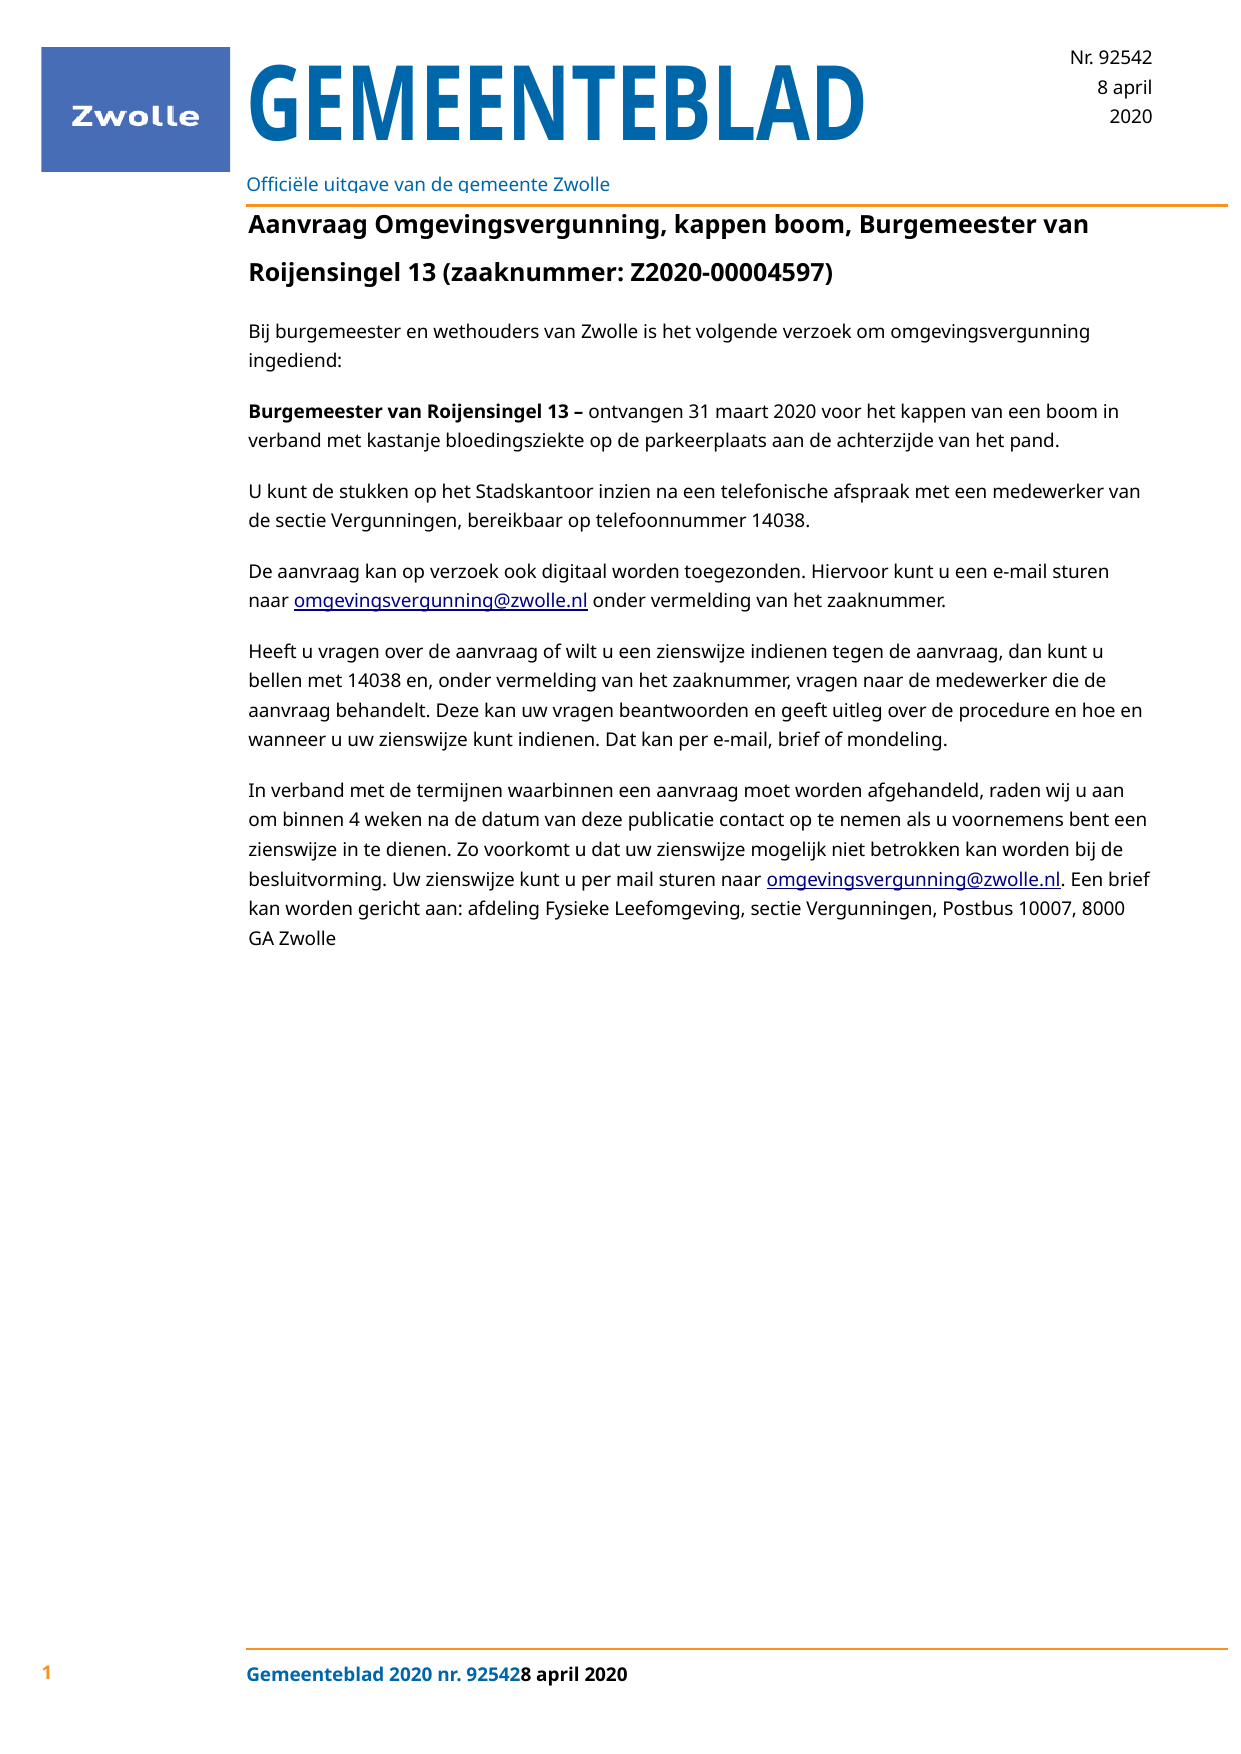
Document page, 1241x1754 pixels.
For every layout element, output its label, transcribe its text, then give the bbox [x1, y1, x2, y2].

text Aanvraag Omgevingsvergunning, kappen boom, Burgemeester van Roijensingel 13 (zaaknummer: Z2020-00004597) [248, 207, 1152, 288]
text Heeft u vragen over de aanvraag of wilt u een zienswijze indienen tegen de aanvraag, dan kunt u bellen met 14038 en, onder vermelding van het zaaknummer, vragen naar de medewerker die de aanvraag behandelt. Deze kan uw vragen beantwoorden en geeft uitleg over de procedure en hoe en wanneer u uw zienswijze kunt indienen. Dat kan per e-mail, brief of mondeling. [248, 638, 1152, 752]
text Bij burgemeester en wethouders van Zwolle is het volgende verzoek om omgevingsvergunning ingediend: [248, 318, 1152, 373]
picture [41, 47, 231, 172]
text U kunt de stukken op het Stadskantoor inzien na een telefonische afspraak met een medewerker van de sectie Vergunningen, bereikbaar op telefoonnummer 14038. [248, 478, 1152, 533]
text In verband met de termijnen waarbinnen een aanvraag moet worden afgehandeld, raden wij u aan om binnen 4 weken na de datum van deze publicatie contact op te nemen als u voornemens bent een zienswijze in te dienen. Zo voorkomt u dat uw zienswijze mogelijk niet betrokken kan worden bij de besluitvorming. Uw zienswijze kunt u per mail sturen naar omgevingsvergunning@zwolle.nl. Een brief kan worden gericht aan: afdeling Fysieke Leefomgeving, sectie Vergunningen, Postbus 10007, 8000 GA Zwolle [248, 777, 1152, 951]
text Burgemeester van Roijensingel 13 – ontvangen 31 maart 2020 voor het kappen van een boom in verband met kastanje bloedingsziekte op de parkeerplaats aan de achterzijde van het pand. [248, 398, 1152, 453]
text De aanvraag kan op verzoek ook digitaal worden toegezonden. Hiervoor kunt u een e-mail sturen naar omgevingsvergunning@zwolle.nl onder vermelding van het zaaknummer. [248, 558, 1152, 613]
